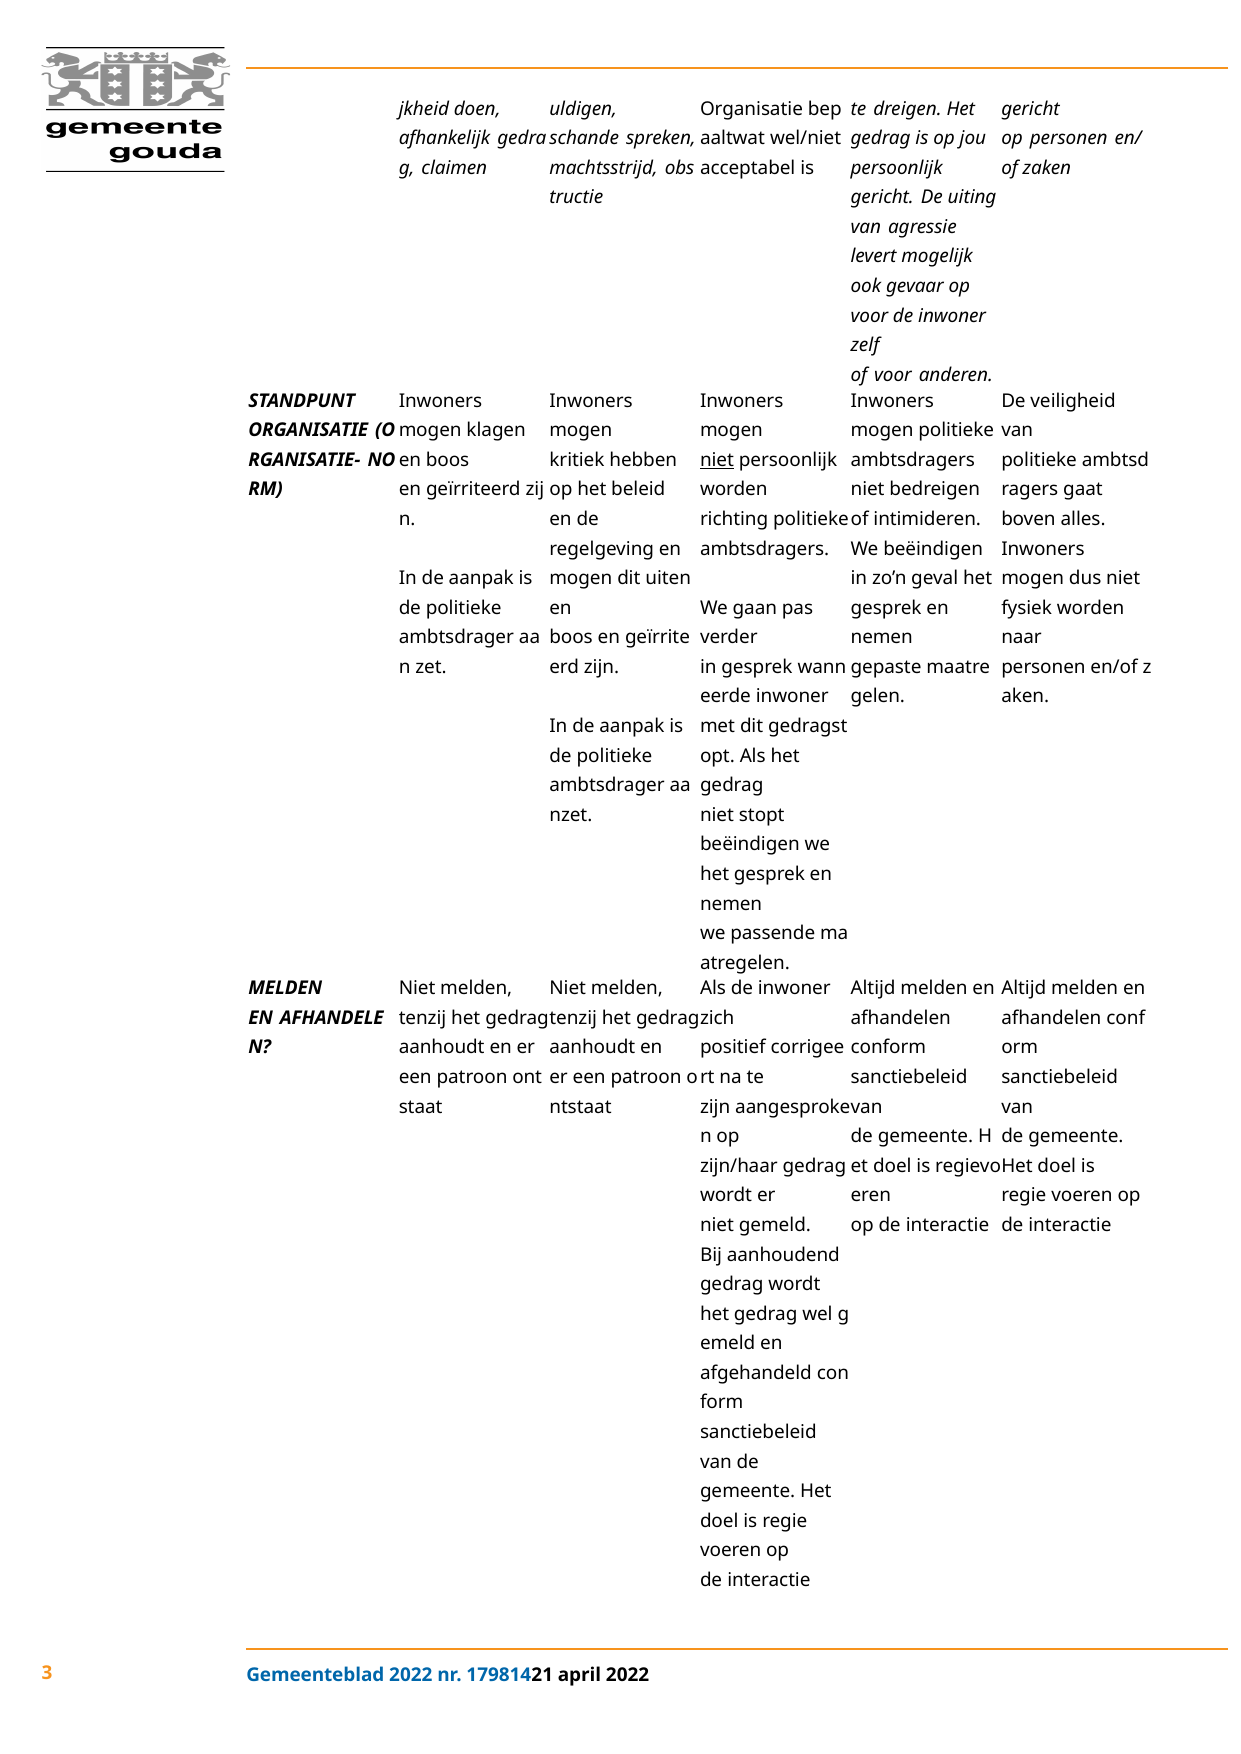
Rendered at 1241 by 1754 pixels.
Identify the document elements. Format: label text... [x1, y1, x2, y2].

table_cell Inwoners mogen klagen en boos en geïrriteerd zijn. In de aanpak is de politieke ambtsdrager aan zet. [399, 387, 549, 974]
table_cell Inwoners mogen niet persoonlijk worden richting politieke ambtsdragers. We gaan pas verder in gesprek wanneerde inwoner met dit gedragstopt. Als het gedrag niet stopt beëindigen we het gesprek en nemen we passende maatregelen. [700, 387, 850, 974]
table_cell uldigen, schande spreken, machtsstrijd, obstructie [549, 95, 700, 387]
table_cell jkheid doen, afhankelijk gedrag, claimen [399, 95, 549, 387]
table_cell Als de inwoner zich positief corrigeert na te zijn aangesproken op zijn/haar gedragwordt er niet gemeld. Bij aanhoudend gedrag wordt het gedrag wel gemeld en afgehandeld conform sanctiebeleid van de gemeente. Het doel is regie voeren op de interactie [700, 975, 850, 1592]
table_cell gericht op personen en/of zaken [1001, 95, 1152, 387]
table_cell Altijd melden en afhandelen conform sanctiebeleid van de gemeente. Het doel is regie voeren op de interactie [1001, 975, 1152, 1592]
table_cell Inwoners mogen kritiek hebben op het beleid en de regelgeving en mogen dit uiten en boos en geïrriteerd zijn. In de aanpak is de politieke ambtsdrager aanzet. [549, 387, 700, 974]
table_cell te dreigen. Het gedrag is op jou persoonlijk gericht. De uiting van agressie levert mogelijk ook gevaar op voor de inwoner zelf of voor anderen. [850, 95, 1001, 387]
table_cell Altijd melden en afhandelen conform sanctiebeleid van de gemeente. Het doel is regievoeren op de interactie [850, 975, 1001, 1592]
table_cell STANDPUNT ORGANISATIE (ORGANISATIE- NORM) [248, 387, 398, 974]
table_cell Organisatie bepaaltwat wel/niet acceptabel is [700, 95, 850, 387]
table_cell MELDEN EN AFHANDELEN? [248, 975, 398, 1592]
picture [41, 47, 231, 172]
table_cell De veiligheid van politieke ambtsdragers gaat boven alles. Inwoners mogen dus niet fysiek worden naar personen en/of zaken. [1001, 387, 1152, 974]
table_cell [248, 95, 398, 387]
table_cell Inwoners mogen politieke ambtsdragers niet bedreigen of intimideren. We beëindigen in zo’n geval het gesprek en nemen gepaste maatregelen. [850, 387, 1001, 974]
table_cell Niet melden, tenzij het gedrag aanhoudt en er een patroon ontstaat [549, 975, 700, 1592]
table_cell Niet melden, tenzij het gedrag aanhoudt en er een patroon ontstaat [399, 975, 549, 1592]
